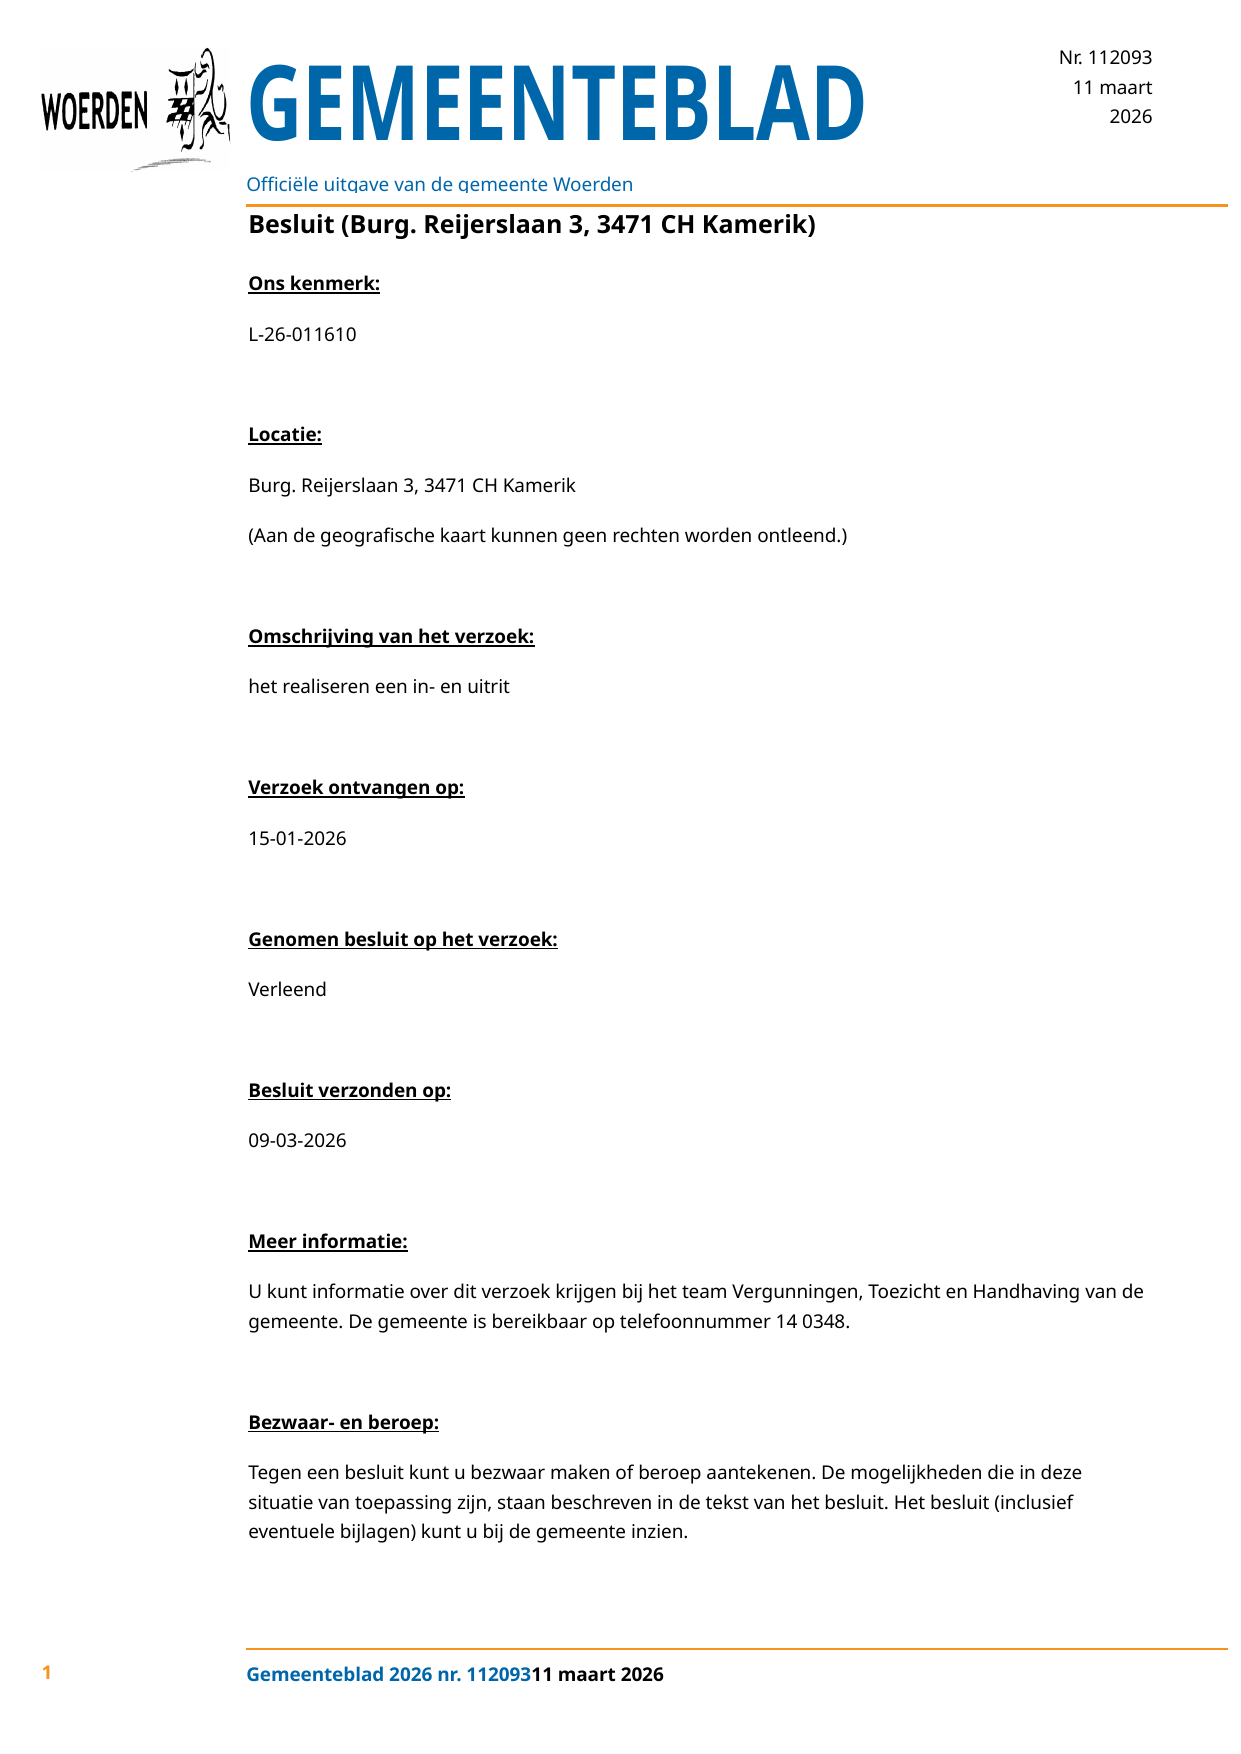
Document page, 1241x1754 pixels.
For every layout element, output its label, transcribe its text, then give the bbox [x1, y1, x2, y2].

text Bezwaar- en beroep: [248, 1409, 1152, 1435]
text U kunt informatie over dit verzoek krijgen bij het team Vergunningen, Toezicht en Handhaving van de gemeente. De gemeente is bereikbaar op telefoonnummer 14 0348. [248, 1279, 1152, 1334]
text Locatie: [248, 422, 1152, 447]
text 09-03-2026 [248, 1127, 1152, 1153]
text Besluit verzonden op: [248, 1077, 1152, 1103]
text Ons kenmerk: [248, 270, 1152, 296]
picture [41, 47, 231, 172]
text Burg. Reijerslaan 3, 3471 CH Kamerik [248, 472, 1152, 498]
text 15-01-2026 [248, 825, 1152, 851]
text het realiseren een in- en uitrit [248, 674, 1152, 699]
text Meer informatie: [248, 1228, 1152, 1254]
text Genomen besluit op het verzoek: [248, 926, 1152, 951]
text L-26-011610 [248, 321, 1152, 346]
text (Aan de geografische kaart kunnen geen rechten worden ontleend.) [248, 522, 1152, 548]
text Omschrijving van het verzoek: [248, 623, 1152, 649]
text Besluit (Burg. Reijerslaan 3, 3471 CH Kamerik) [248, 207, 1152, 241]
text Verleend [248, 976, 1152, 1002]
text Verzoek ontvangen op: [248, 774, 1152, 800]
text Tegen een besluit kunt u bezwaar maken of beroep aantekenen. De mogelijkheden die in deze situatie van toepassing zijn, staan beschreven in de tekst van het besluit. Het besluit (inclusief eventuele bijlagen) kunt u bij de gemeente inzien. [248, 1459, 1152, 1544]
